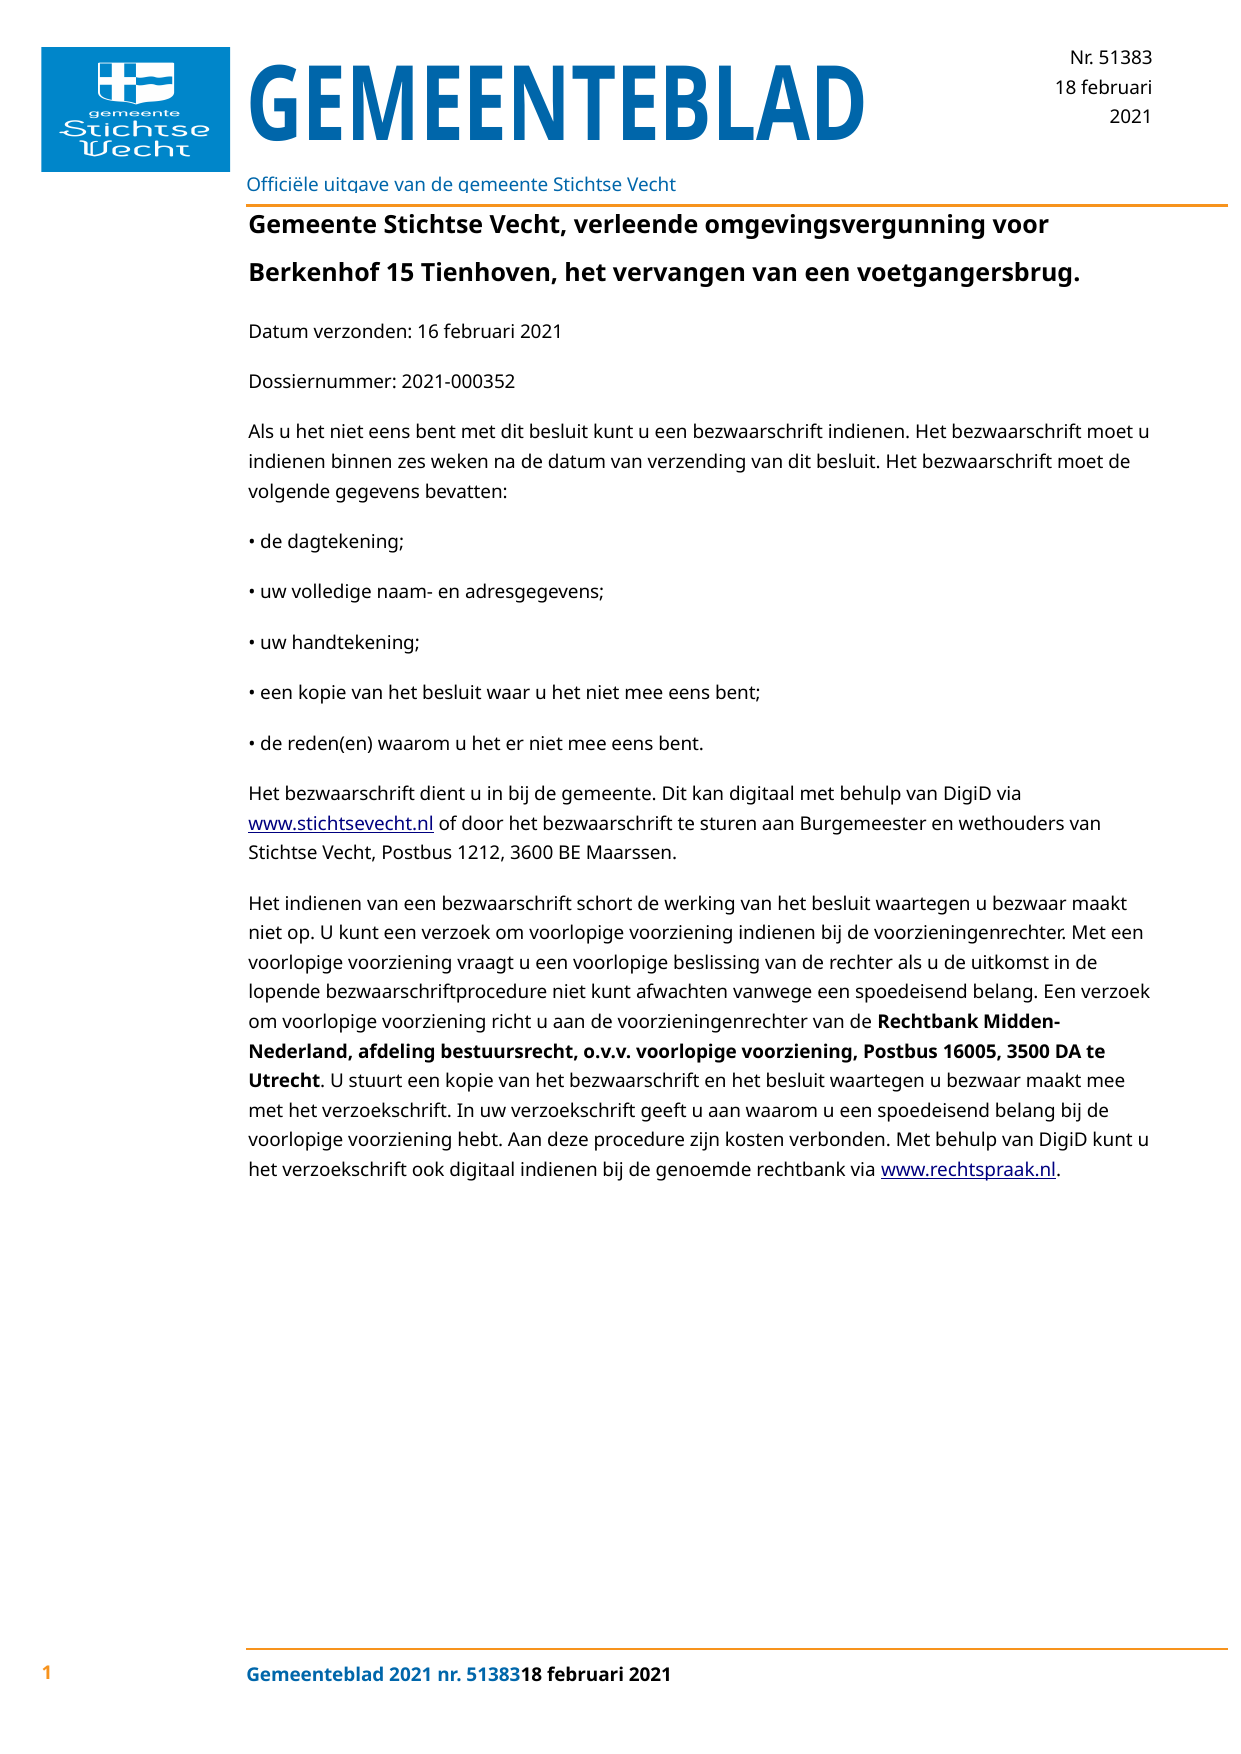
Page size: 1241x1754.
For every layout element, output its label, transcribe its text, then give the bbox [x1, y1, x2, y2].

text Het indienen van een bezwaarschrift schort de werking van het besluit waartegen u bezwaar maakt niet op. U kunt een verzoek om voorlopige voorziening indienen bij de voorzieningenrechter. Met een voorlopige voorziening vraagt u een voorlopige beslissing van de rechter als u de uitkomst in de lopende bezwaarschriftprocedure niet kunt afwachten vanwege een spoedeisend belang. Een verzoek om voorlopige voorziening richt u aan de voorzieningenrechter van de Rechtbank Midden-Nederland, afdeling bestuursrecht, o.v.v. voorlopige voorziening, Postbus 16005, 3500 DA te Utrecht. U stuurt een kopie van het bezwaarschrift en het besluit waartegen u bezwaar maakt mee met het verzoekschrift. In uw verzoekschrift geeft u aan waarom u een spoedeisend belang bij de voorlopige voorziening hebt. Aan deze procedure zijn kosten verbonden. Met behulp van DigiD kunt u het verzoekschrift ook digitaal indienen bij de genoemde rechtbank via www.rechtspraak.nl. [248, 890, 1152, 1182]
text • uw volledige naam- en adresgegevens; [248, 579, 1152, 604]
picture [99, 63, 135, 101]
picture [137, 63, 174, 103]
text Datum verzonden: 16 februari 2021 [248, 318, 1152, 344]
text Gemeente Stichtse Vecht, verleende omgevingsvergunning voor Berkenhof 15 Tienhoven, het vervangen van een voetgangersbrug. [248, 207, 1152, 288]
text • uw handtekening; [248, 629, 1152, 655]
text Het bezwaarschrift dient u in bij de gemeente. Dit kan digitaal met behulp van DigiD via www.stichtsevecht.nl of door het bezwaarschrift te sturen aan Burgemeester en wethouders van Stichtse Vecht, Postbus 1212, 3600 BE Maarssen. [248, 780, 1152, 865]
text Dossiernummer: 2021-000352 [248, 368, 1152, 394]
text • de reden(en) waarom u het er niet mee eens bent. [248, 730, 1152, 756]
text • de dagtekening; [248, 528, 1152, 554]
text • een kopie van het besluit waar u het niet mee eens bent; [248, 679, 1152, 705]
text Als u het niet eens bent met dit besluit kunt u een bezwaarschrift indienen. Het bezwaarschrift moet u indienen binnen zes weken na de datum van verzending van dit besluit. Het bezwaarschrift moet de volgende gegevens bevatten: [248, 419, 1152, 504]
